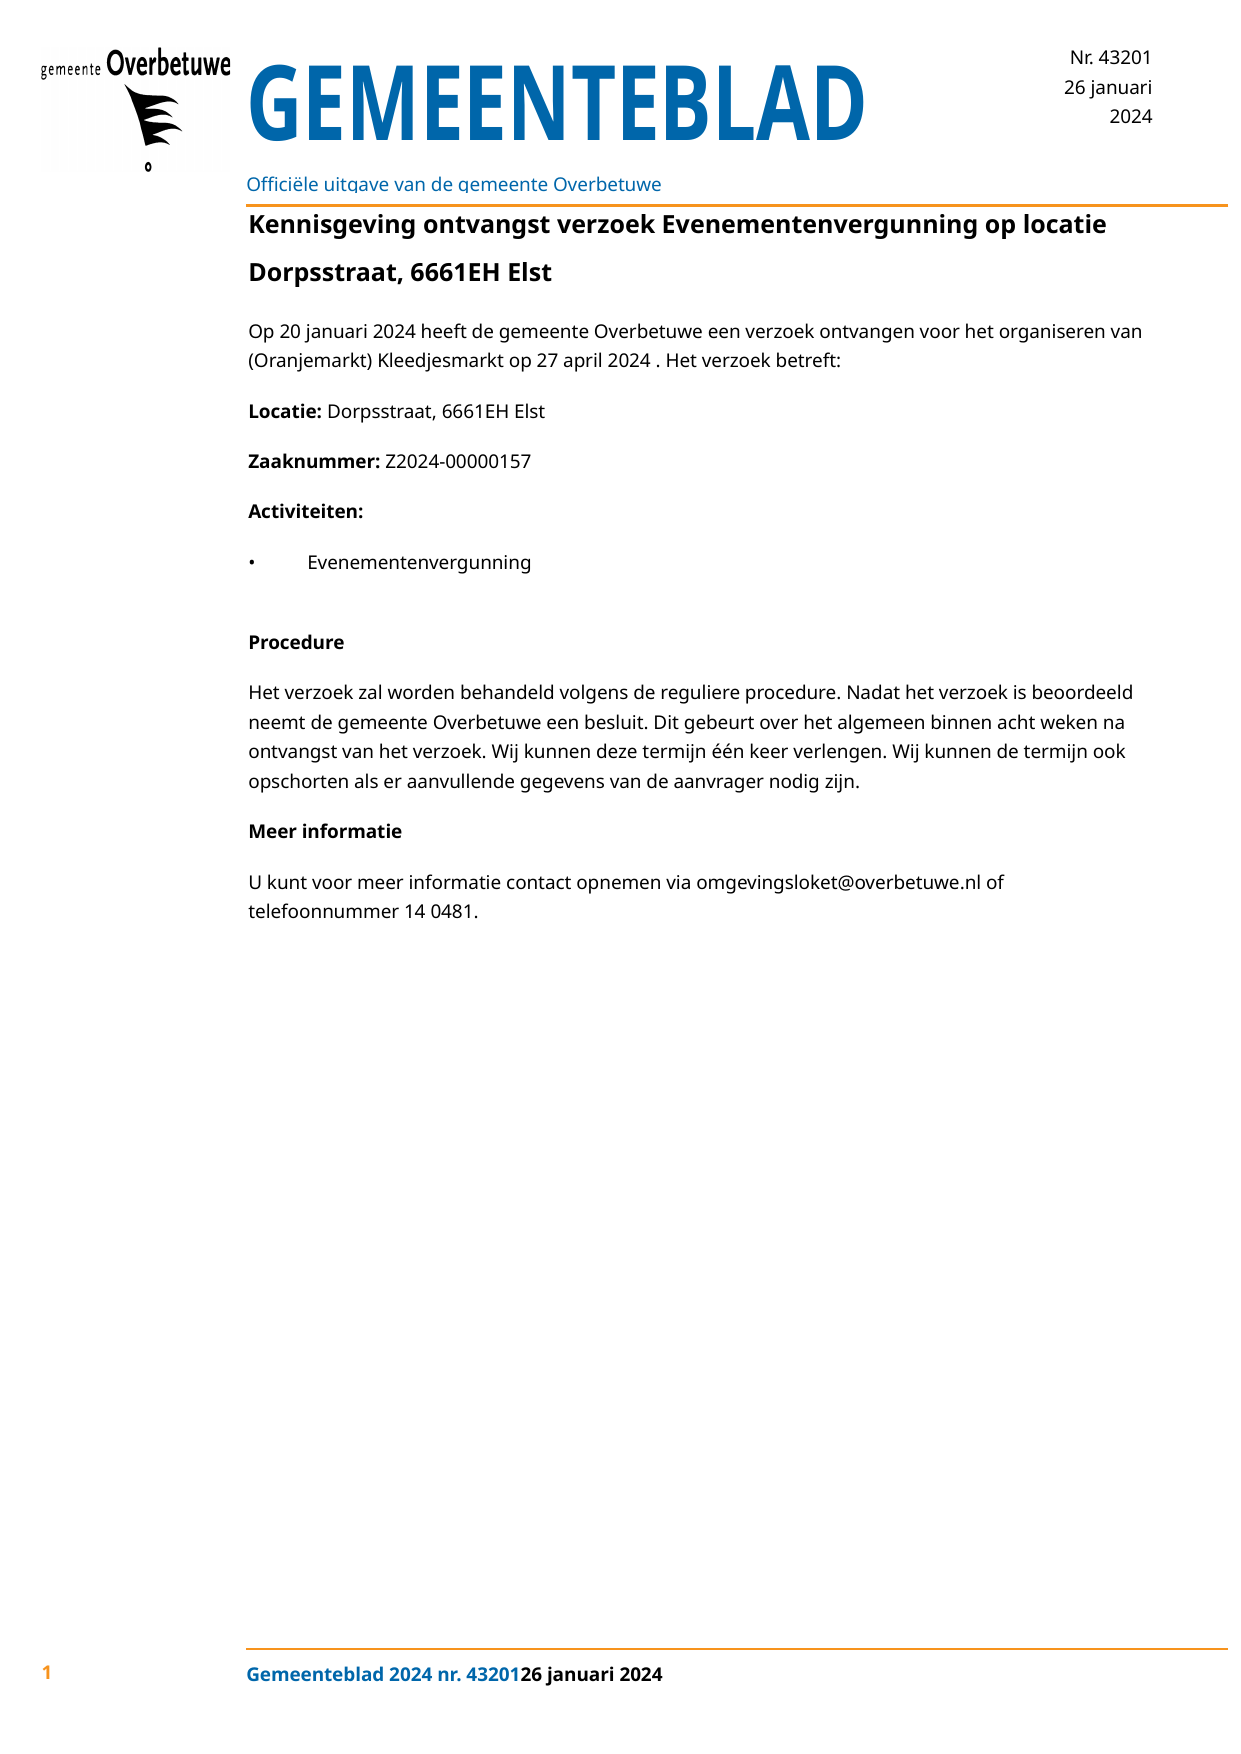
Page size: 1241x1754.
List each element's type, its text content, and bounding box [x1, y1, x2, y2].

text Zaaknummer: Z2024-00000157 [248, 448, 1152, 474]
text Het verzoek zal worden behandeld volgens de reguliere procedure. Nadat het verzoek is beoordeeld neemt de gemeente Overbetuwe een besluit. Dit gebeurt over het algemeen binnen acht weken na ontvangst van het verzoek. Wij kunnen deze termijn één keer verlengen. Wij kunnen de termijn ook opschorten als er aanvullende gegevens van de aanvrager nodig zijn. [248, 679, 1152, 794]
text Locatie: Dorpsstraat, 6661EH Elst [248, 398, 1152, 424]
text Meer informatie [248, 819, 1152, 844]
text Procedure [248, 629, 1152, 655]
text Op 20 januari 2024 heeft de gemeente Overbetuwe een verzoek ontvangen voor het organiseren van (Oranjemarkt) Kleedjesmarkt op 27 april 2024 . Het verzoek betreft: [248, 318, 1152, 373]
list Evenementenvergunning [248, 549, 1152, 575]
text Activiteiten: [248, 499, 1152, 524]
text U kunt voor meer informatie contact opnemen via omgevingsloket@overbetuwe.nl of telefoonnummer 14 0481. [248, 869, 1152, 924]
picture [41, 47, 231, 172]
text Kennisgeving ontvangst verzoek Evenementenvergunning op locatie Dorpsstraat, 6661EH Elst [248, 207, 1152, 288]
